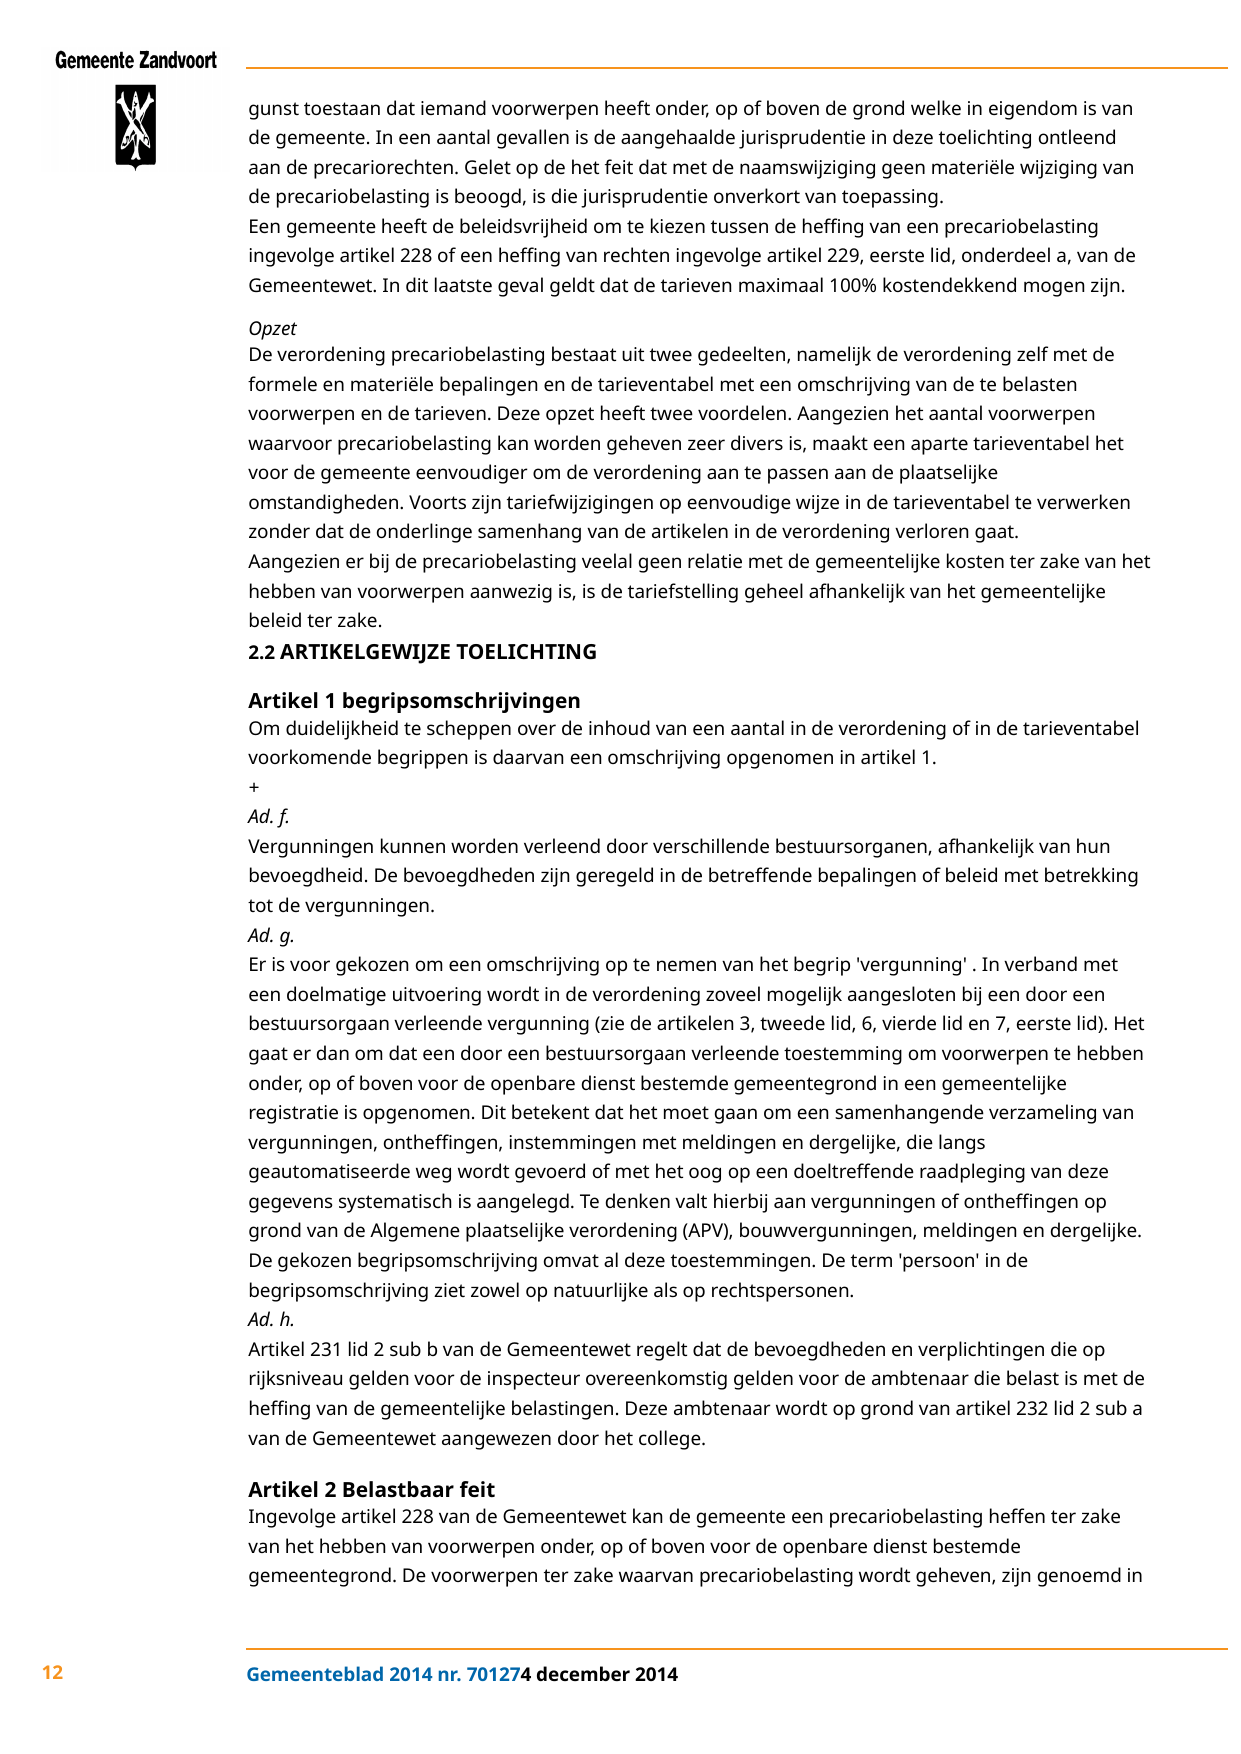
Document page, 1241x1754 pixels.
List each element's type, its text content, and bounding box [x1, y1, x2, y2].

text Ad. f. [248, 803, 1152, 829]
text De verordening precariobelasting bestaat uit twee gedeelten, namelijk de verordening zelf met de formele en materiële bepalingen en de tarieventabel met een omschrijving van de te belasten voorwerpen en de tarieven. Deze opzet heeft twee voordelen. Aangezien het aantal voorwerpen waarvoor precariobelasting kan worden geheven zeer divers is, maakt een aparte tarieventabel het voor de gemeente eenvoudiger om de verordening aan te passen aan de plaatselijke omstandigheden. Voorts zijn tariefwijzigingen op eenvoudige wijze in de tarieventabel te verwerken zonder dat de onderlinge samenhang van de artikelen in de verordening verloren gaat. [248, 341, 1152, 544]
text gunst toestaan dat iemand voorwerpen heeft onder, op of boven de grond welke in eigendom is van de gemeente. In een aantal gevallen is de aangehaalde jurisprudentie in deze toelichting ontleend aan de precariorechten. Gelet op de het feit dat met de naamswijziging geen materiële wijziging van de precariobelasting is beoogd, is die jurisprudentie onverkort van toepassing. [248, 95, 1152, 209]
text Een gemeente heeft de beleidsvrijheid om te kiezen tussen de heffing van een precariobelasting ingevolge artikel 228 of een heffing van rechten ingevolge artikel 229, eerste lid, onderdeel a, van de Gemeentewet. In dit laatste geval geldt dat de tarieven maximaal 100% kostendekkend mogen zijn. [248, 213, 1152, 298]
text Artikel 1 begripsomschrijvingen [248, 686, 1152, 715]
text Ingevolge artikel 228 van de Gemeentewet kan de gemeente een precariobelasting heffen ter zake van het hebben van voorwerpen onder, op of boven voor de openbare dienst bestemde gemeentegrond. De voorwerpen ter zake waarvan precariobelasting wordt geheven, zijn genoemd in [248, 1503, 1152, 1588]
text 2.2 ARTIKELGEWIJZE TOELICHTING [248, 637, 1152, 665]
text + [248, 774, 1152, 799]
picture [41, 47, 231, 172]
text Opzet [248, 315, 1152, 341]
text Artikel 231 lid 2 sub b van de Gemeentewet regelt dat de bevoegdheden en verplichtingen die op rijksniveau gelden voor de inspecteur overeenkomstig gelden voor de ambtenaar die belast is met de heffing van de gemeentelijke belastingen. Deze ambtenaar wordt op grond van artikel 232 lid 2 sub a van de Gemeentewet aangewezen door het college. [248, 1336, 1152, 1450]
text Vergunningen kunnen worden verleend door verschillende bestuursorganen, afhankelijk van hun bevoegdheid. De bevoegdheden zijn geregeld in de betreffende bepalingen of beleid met betrekking tot de vergunningen. [248, 833, 1152, 918]
text Ad. g. [248, 922, 1152, 947]
text Ad. h. [248, 1306, 1152, 1332]
text Er is voor gekozen om een omschrijving op te nemen van het begrip 'vergunning' . In verband met een doelmatige uitvoering wordt in de verordening zoveel mogelijk aangesloten bij een door een bestuursorgaan verleende vergunning (zie de artikelen 3, tweede lid, 6, vierde lid en 7, eerste lid). Het gaat er dan om dat een door een bestuursorgaan verleende toestemming om voorwerpen te hebben onder, op of boven voor de openbare dienst bestemde gemeentegrond in een gemeentelijke registratie is opgenomen. Dit betekent dat het moet gaan om een samenhangende verzameling van vergunningen, ontheffingen, instemmingen met meldingen en dergelijke, die langs geautomatiseerde weg wordt gevoerd of met het oog op een doeltreffende raadpleging van deze gegevens systematisch is aangelegd. Te denken valt hierbij aan vergunningen of ontheffingen op grond van de Algemene plaatselijke verordening (APV), bouwvergunningen, meldingen en dergelijke. De gekozen begripsomschrijving omvat al deze toestemmingen. De term 'persoon' in de begripsomschrijving ziet zowel op natuurlijke als op rechtspersonen. [248, 951, 1152, 1302]
text Aangezien er bij de precariobelasting veelal geen relatie met de gemeentelijke kosten ter zake van het hebben van voorwerpen aanwezig is, is de tariefstelling geheel afhankelijk van het gemeentelijke beleid ter zake. [248, 548, 1152, 633]
text Om duidelijkheid te scheppen over de inhoud van een aantal in de verordening of in de tarieventabel voorkomende begrippen is daarvan een omschrijving opgenomen in artikel 1. [248, 715, 1152, 770]
text Artikel 2 Belastbaar feit [248, 1475, 1152, 1503]
